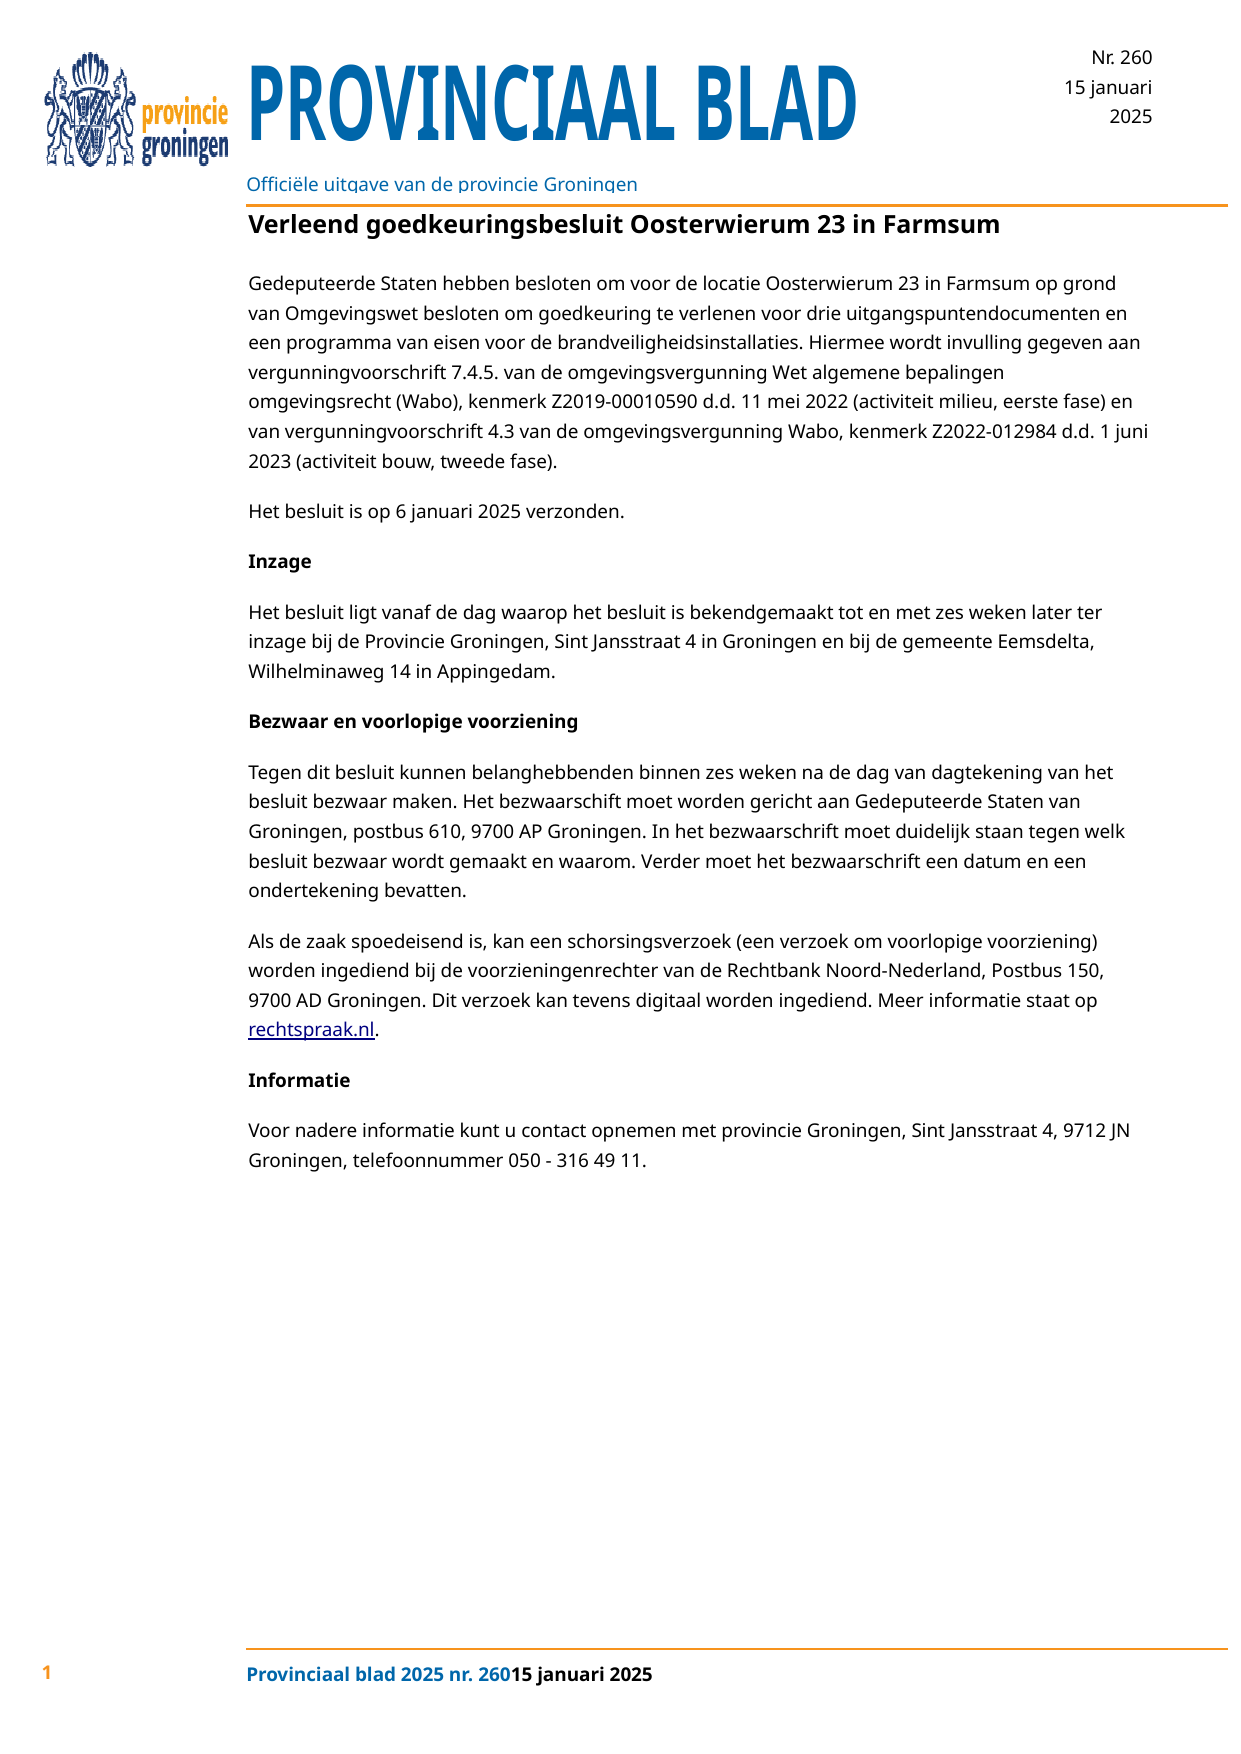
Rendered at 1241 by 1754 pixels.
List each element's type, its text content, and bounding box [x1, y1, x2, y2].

text Inzage [248, 549, 1152, 574]
text Informatie [248, 1067, 1152, 1093]
text Als de zaak spoedeisend is, kan een schorsingsverzoek (een verzoek om voorlopige voorziening) worden ingediend bij de voorzieningenrechter van de Rechtbank Noord-Nederland, Postbus 150, 9700 AD Groningen. Dit verzoek kan tevens digitaal worden ingediend. Meer informatie staat op rechtspraak.nl. [248, 928, 1152, 1042]
text Verleend goedkeuringsbesluit Oosterwierum 23 in Farmsum [248, 207, 1152, 241]
text Bezwaar en voorlopige voorziening [248, 709, 1152, 734]
text Het besluit is op 6 januari 2025 verzonden. [248, 498, 1152, 524]
text Tegen dit besluit kunnen belanghebbenden binnen zes weken na de dag van dagtekening van het besluit bezwaar maken. Het bezwaarschift moet worden gericht aan Gedeputeerde Staten van Groningen, postbus 610, 9700 AP Groningen. In het bezwaarschrift moet duidelijk staan tegen welk besluit bezwaar wordt gemaakt en waarom. Verder moet het bezwaarschrift een datum en een ondertekening bevatten. [248, 759, 1152, 903]
text Het besluit ligt vanaf de dag waarop het besluit is bekendgemaakt tot en met zes weken later ter inzage bij de Provincie Groningen, Sint Jansstraat 4 in Groningen en bij de gemeente Eemsdelta, Wilhelminaweg 14 in Appingedam. [248, 599, 1152, 684]
text Voor nadere informatie kunt u contact opnemen met provincie Groningen, Sint Jansstraat 4, 9712 JN Groningen, telefoonnummer 050 - 316 49 11. [248, 1117, 1152, 1173]
picture [41, 47, 231, 172]
text Gedeputeerde Staten hebben besloten om voor de locatie Oosterwierum 23 in Farmsum op grond van Omgevingswet besloten om goedkeuring te verlenen voor drie uitgangspuntendocumenten en een programma van eisen voor de brandveiligheidsinstallaties. Hiermee wordt invulling gegeven aan vergunningvoorschrift 7.4.5. van de omgevingsvergunning Wet algemene bepalingen omgevingsrecht (Wabo), kenmerk Z2019-00010590 d.d. 11 mei 2022 (activiteit milieu, eerste fase) en van vergunningvoorschrift 4.3 van de omgevingsvergunning Wabo, kenmerk Z2022-012984 d.d. 1 juni 2023 (activiteit bouw, tweede fase). [248, 270, 1152, 473]
